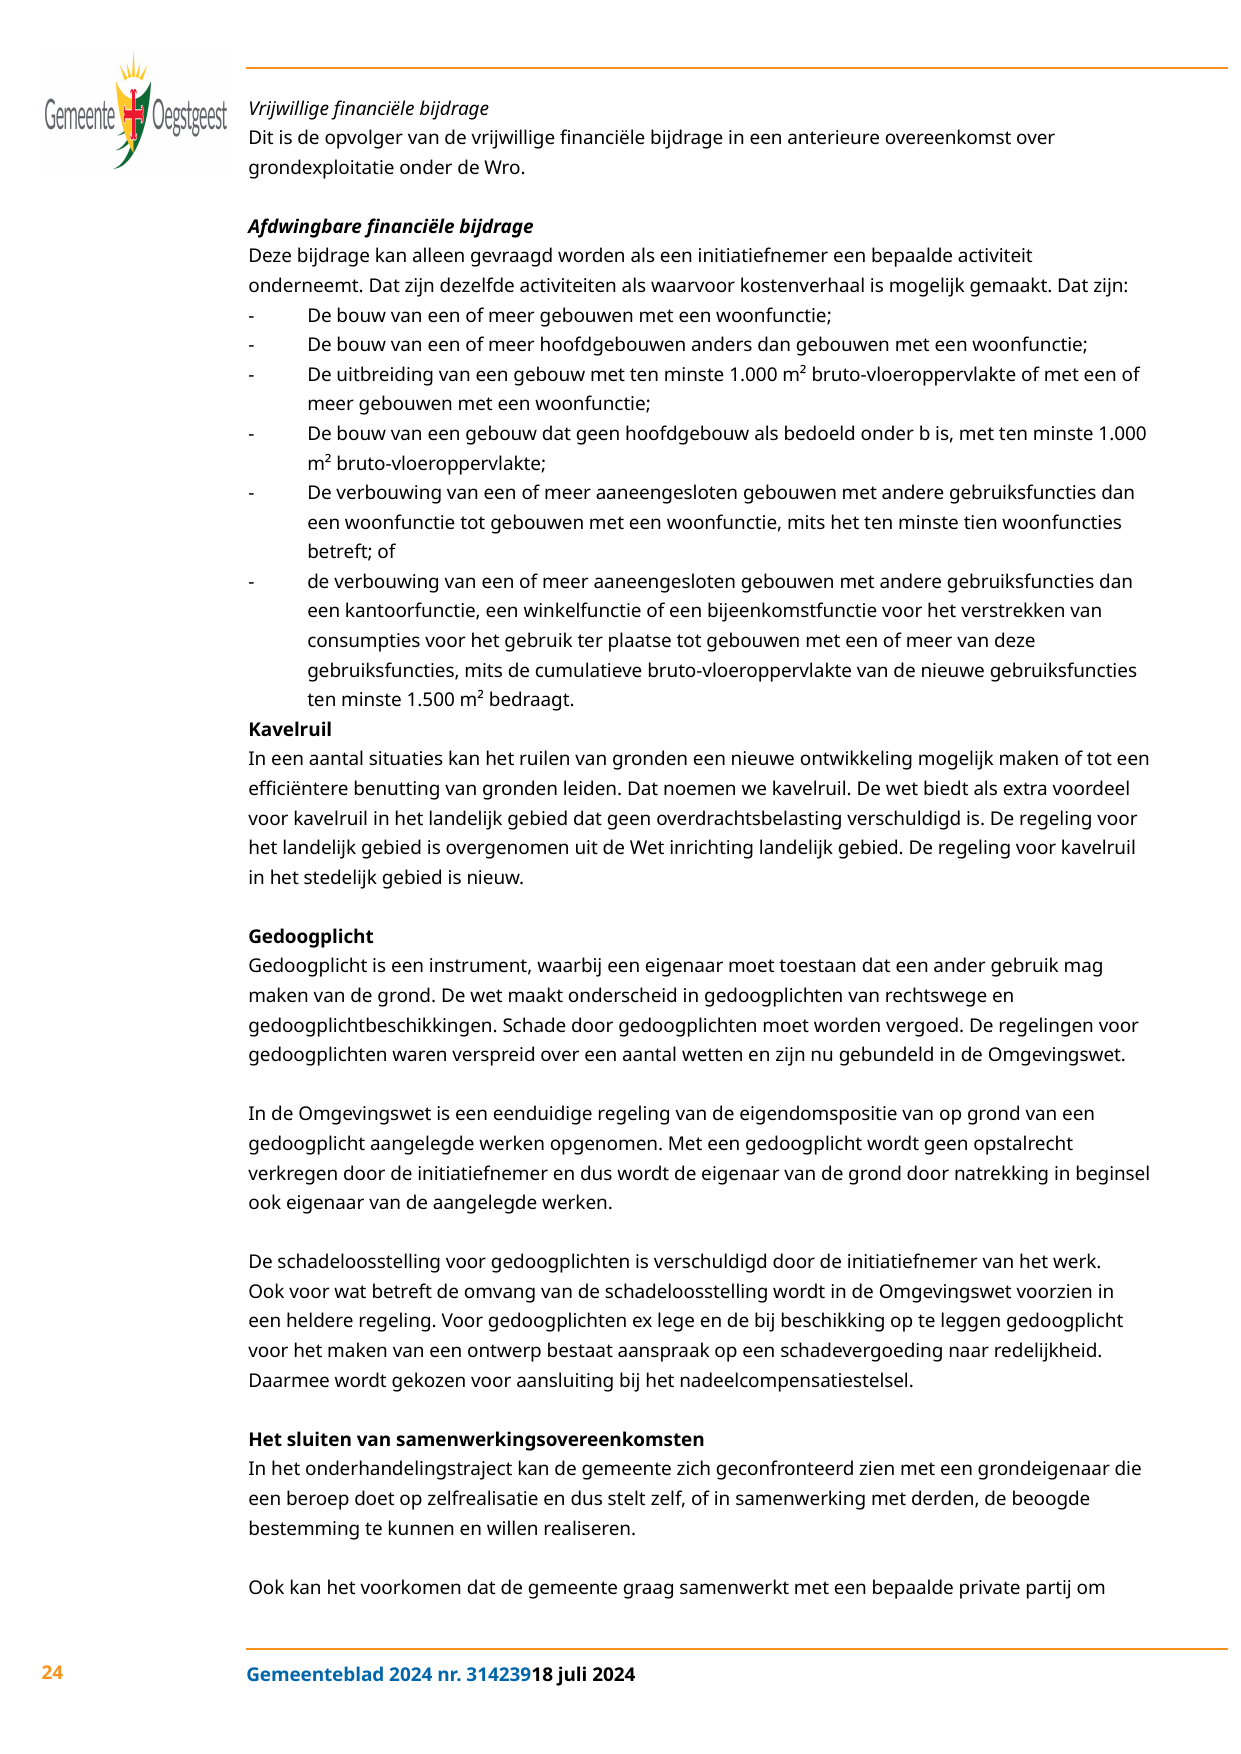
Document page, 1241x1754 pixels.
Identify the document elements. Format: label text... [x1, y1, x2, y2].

text In een aantal situaties kan het ruilen van gronden een nieuwe ontwikkeling mogelijk maken of tot een efficiëntere benutting van gronden leiden. Dat noemen we kavelruil. De wet biedt als extra voordeel voor kavelruil in het landelijk gebied dat geen overdrachtsbelasting verschuldigd is. De regeling voor het landelijk gebied is overgenomen uit de Wet inrichting landelijk gebied. De regeling voor kavelruil in het stedelijk gebied is nieuw. [248, 746, 1152, 890]
list De verbouwing van een of meer aaneengesloten gebouwen met andere gebruiksfuncties dan een woonfunctie tot gebouwen met een woonfunctie, mits het ten minste tien woonfuncties betreft; of [248, 479, 1152, 564]
list De bouw van een gebouw dat geen hoofdgebouw als bedoeld onder b is, met ten minste 1.000 m² bruto-vloeroppervlakte; [248, 420, 1152, 476]
text Vrijwillige financiële bijdrage [248, 95, 1152, 121]
text Gedoogplicht [248, 923, 1152, 949]
list De bouw van een of meer hoofdgebouwen anders dan gebouwen met een woonfunctie; [248, 331, 1152, 357]
list De uitbreiding van een gebouw met ten minste 1.000 m² bruto-vloeroppervlakte of met een of meer gebouwen met een woonfunctie; [248, 361, 1152, 416]
list de verbouwing van een of meer aaneengesloten gebouwen met andere gebruiksfuncties dan een kantoorfunctie, een winkelfunctie of een bijeenkomstfunctie voor het verstrekken van consumpties voor het gebruik ter plaatse tot gebouwen met een of meer van deze gebruiksfuncties, mits de cumulatieve bruto-vloeroppervlakte van de nieuwe gebruiksfuncties ten minste 1.500 m² bedraagt. [248, 568, 1152, 712]
text In het onderhandelingstraject kan de gemeente zich geconfronteerd zien met een grondeigenaar die een beroep doet op zelfrealisatie en dus stelt zelf, of in samenwerking met derden, de beoogde bestemming te kunnen en willen realiseren. [248, 1456, 1152, 1541]
list De bouw van een of meer gebouwen met een woonfunctie; [248, 302, 1152, 328]
picture [41, 47, 231, 172]
text Het sluiten van samenwerkingsovereenkomsten [248, 1426, 1152, 1452]
text De schadeloosstelling voor gedoogplichten is verschuldigd door de initiatiefnemer van het werk. [248, 1248, 1152, 1274]
text Gedoogplicht is een instrument, waarbij een eigenaar moet toestaan dat een ander gebruik mag maken van de grond. De wet maakt onderscheid in gedoogplichten van rechtswege en gedoogplichtbeschikkingen. Schade door gedoogplichten moet worden vergoed. De regelingen voor gedoogplichten waren verspreid over een aantal wetten en zijn nu gebundeld in de Omgevingswet. [248, 953, 1152, 1067]
text Deze bijdrage kan alleen gevraagd worden als een initiatiefnemer een bepaalde activiteit onderneemt. Dat zijn dezelfde activiteiten als waarvoor kostenverhaal is mogelijk gemaakt. Dat zijn: [248, 243, 1152, 298]
text Ook voor wat betreft de omvang van de schadeloosstelling wordt in de Omgevingswet voorzien in een heldere regeling. Voor gedoogplichten ex lege en de bij beschikking op te leggen gedoogplicht voor het maken van een ontwerp bestaat aanspraak op een schadevergoeding naar redelijkheid. Daarmee wordt gekozen voor aansluiting bij het nadeelcompensatiestelsel. [248, 1278, 1152, 1393]
text Afdwingbare financiële bijdrage [248, 213, 1152, 239]
text Dit is de opvolger van de vrijwillige financiële bijdrage in een anterieure overeenkomst over grondexploitatie onder de Wro. [248, 124, 1152, 180]
text Kavelruil [248, 716, 1152, 742]
text In de Omgevingswet is een eenduidige regeling van de eigendomspositie van op grond van een gedoogplicht aangelegde werken opgenomen. Met een gedoogplicht wordt geen opstalrecht verkregen door de initiatiefnemer en dus wordt de eigenaar van de grond door natrekking in beginsel ook eigenaar van de aangelegde werken. [248, 1101, 1152, 1215]
text Ook kan het voorkomen dat de gemeente graag samenwerkt met een bepaalde private partij om [248, 1574, 1152, 1600]
